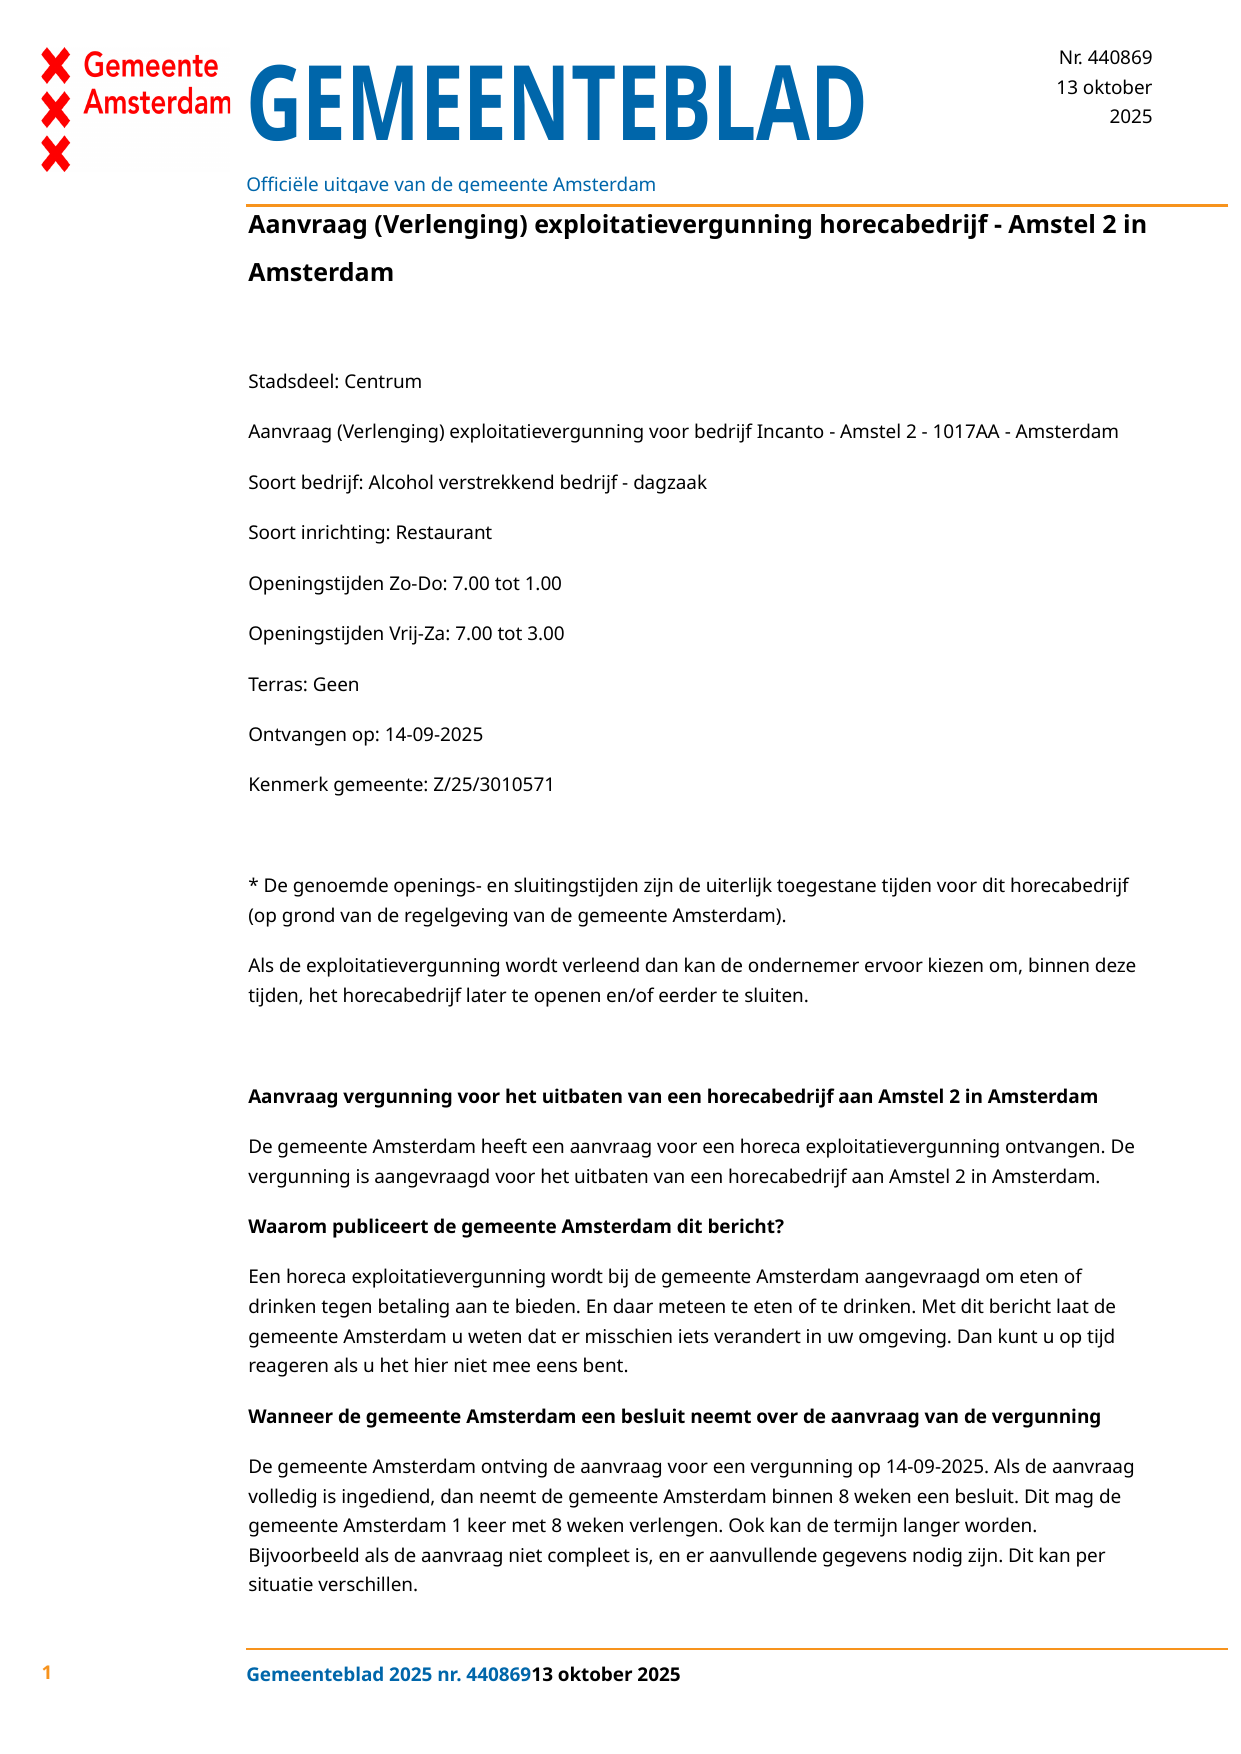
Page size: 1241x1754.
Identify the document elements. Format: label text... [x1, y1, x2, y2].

text Soort bedrijf: Alcohol verstrekkend bedrijf - dagzaak [248, 469, 1152, 495]
picture [41, 47, 231, 172]
text Soort inrichting: Restaurant [248, 519, 1152, 545]
text Kenmerk gemeente: Z/25/3010571 [248, 772, 1152, 797]
text Ontvangen op: 14-09-2025 [248, 721, 1152, 747]
text Aanvraag (Verlenging) exploitatievergunning horecabedrijf - Amstel 2 in Amsterdam [248, 207, 1152, 288]
text Aanvraag vergunning voor het uitbaten van een horecabedrijf aan Amstel 2 in Amsterdam [248, 1083, 1152, 1109]
text Waarom publiceert de gemeente Amsterdam dit bericht? [248, 1213, 1152, 1239]
text Terras: Geen [248, 671, 1152, 697]
text Een horeca exploitatievergunning wordt bij de gemeente Amsterdam aangevraagd om eten of drinken tegen betaling aan te bieden. En daar meteen te eten of te drinken. Met dit bericht laat de gemeente Amsterdam u weten dat er misschien iets verandert in uw omgeving. Dan kunt u op tijd reageren als u het hier niet mee eens bent. [248, 1264, 1152, 1378]
text Openingstijden Zo-Do: 7.00 tot 1.00 [248, 570, 1152, 596]
text * De genoemde openings- en sluitingstijden zijn de uiterlijk toegestane tijden voor dit horecabedrijf (op grond van de regelgeving van de gemeente Amsterdam). [248, 872, 1152, 928]
text Stadsdeel: Centrum [248, 368, 1152, 394]
text De gemeente Amsterdam heeft een aanvraag voor een horeca exploitatievergunning ontvangen. De vergunning is aangevraagd voor het uitbaten van een horecabedrijf aan Amstel 2 in Amsterdam. [248, 1133, 1152, 1189]
text Wanneer de gemeente Amsterdam een besluit neemt over de aanvraag van de vergunning [248, 1403, 1152, 1429]
text Openingstijden Vrij-Za: 7.00 tot 3.00 [248, 620, 1152, 646]
text Als de exploitatievergunning wordt verleend dan kan de ondernemer ervoor kiezen om, binnen deze tijden, het horecabedrijf later te openen en/of eerder te sluiten. [248, 952, 1152, 1008]
text De gemeente Amsterdam ontving de aanvraag voor een vergunning op 14-09-2025. Als de aanvraag volledig is ingediend, dan neemt de gemeente Amsterdam binnen 8 weken een besluit. Dit mag de gemeente Amsterdam 1 keer met 8 weken verlengen. Ook kan de termijn langer worden. Bijvoorbeeld als de aanvraag niet compleet is, en er aanvullende gegevens nodig zijn. Dit kan per situatie verschillen. [248, 1453, 1152, 1597]
text Aanvraag (Verlenging) exploitatievergunning voor bedrijf Incanto - Amstel 2 - 1017AA - Amsterdam [248, 419, 1152, 444]
